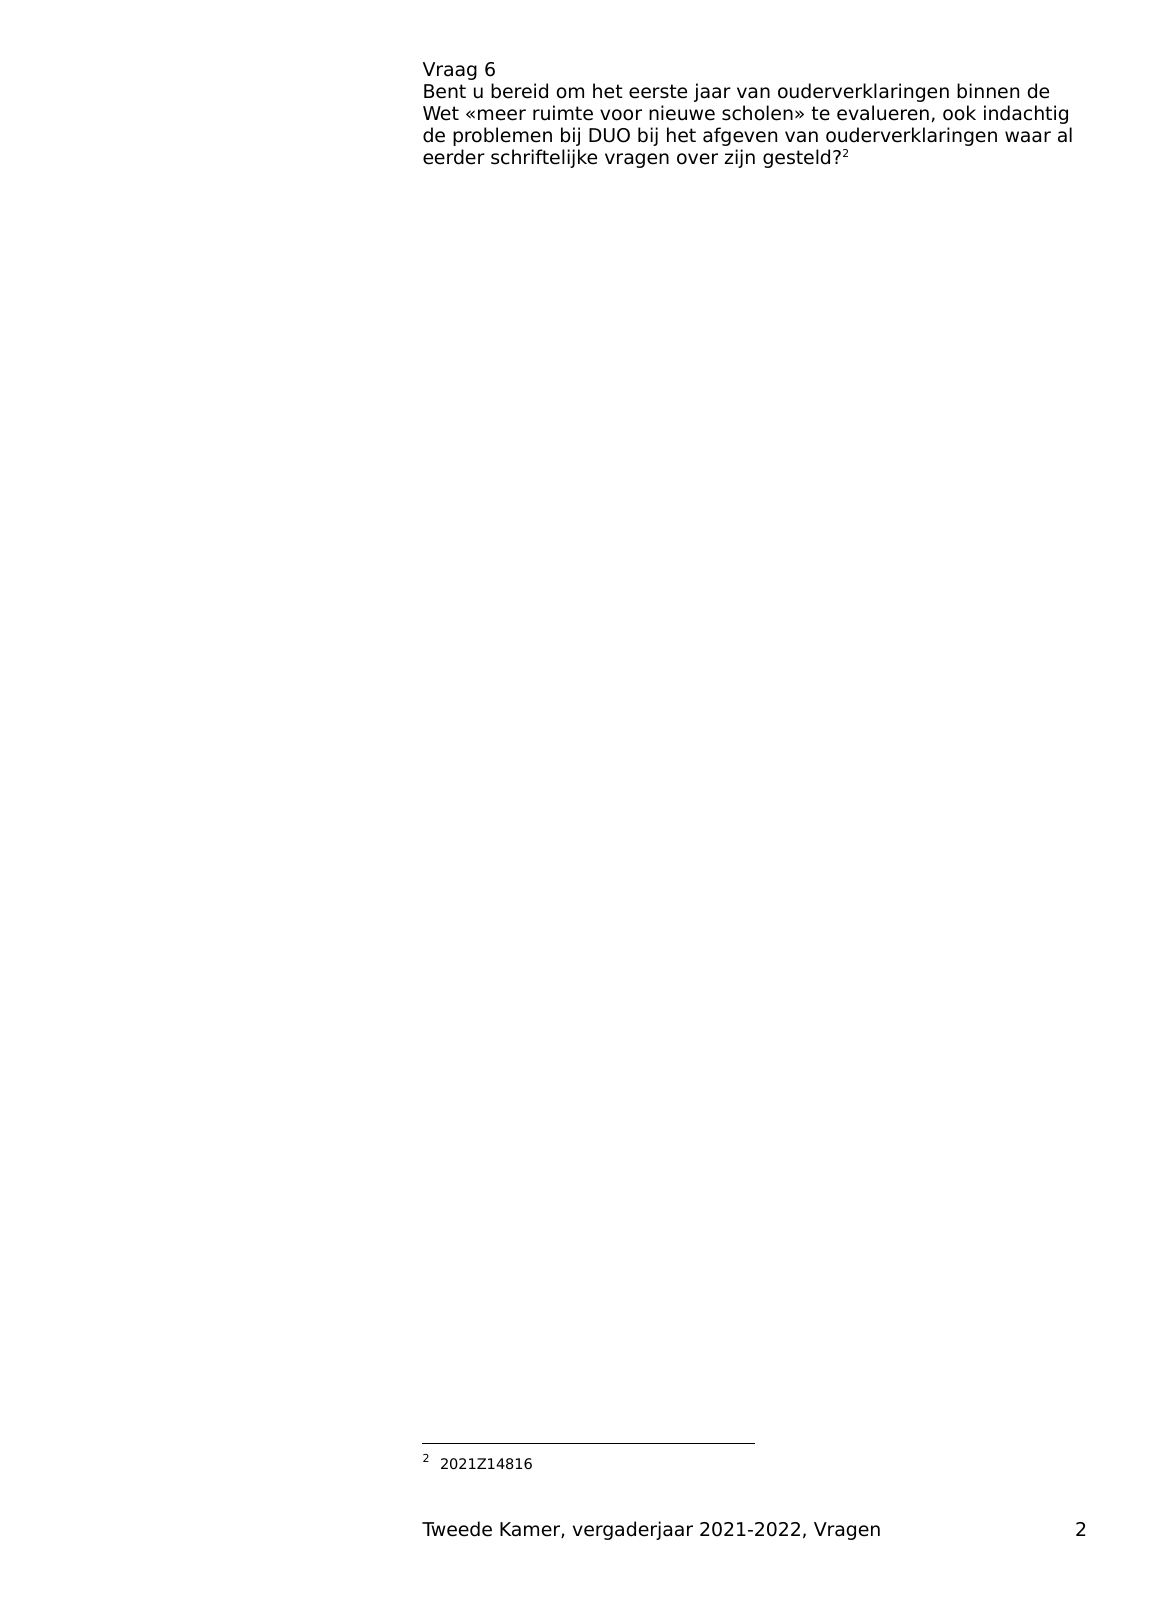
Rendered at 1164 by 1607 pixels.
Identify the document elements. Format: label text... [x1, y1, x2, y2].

text Bent u bereid om het eerste jaar van ouderverklaringen binnen de Wet «meer ruimte voor nieuwe scholen» te evalueren, ook indachtig de problemen bij DUO bij het afgeven van ouderverklaringen waar al eerder schriftelijke vragen over zijn gesteld? [422, 81, 1087, 169]
text Vraag 6 [422, 59, 1087, 81]
text 2021Z14816 [422, 1452, 1087, 1474]
